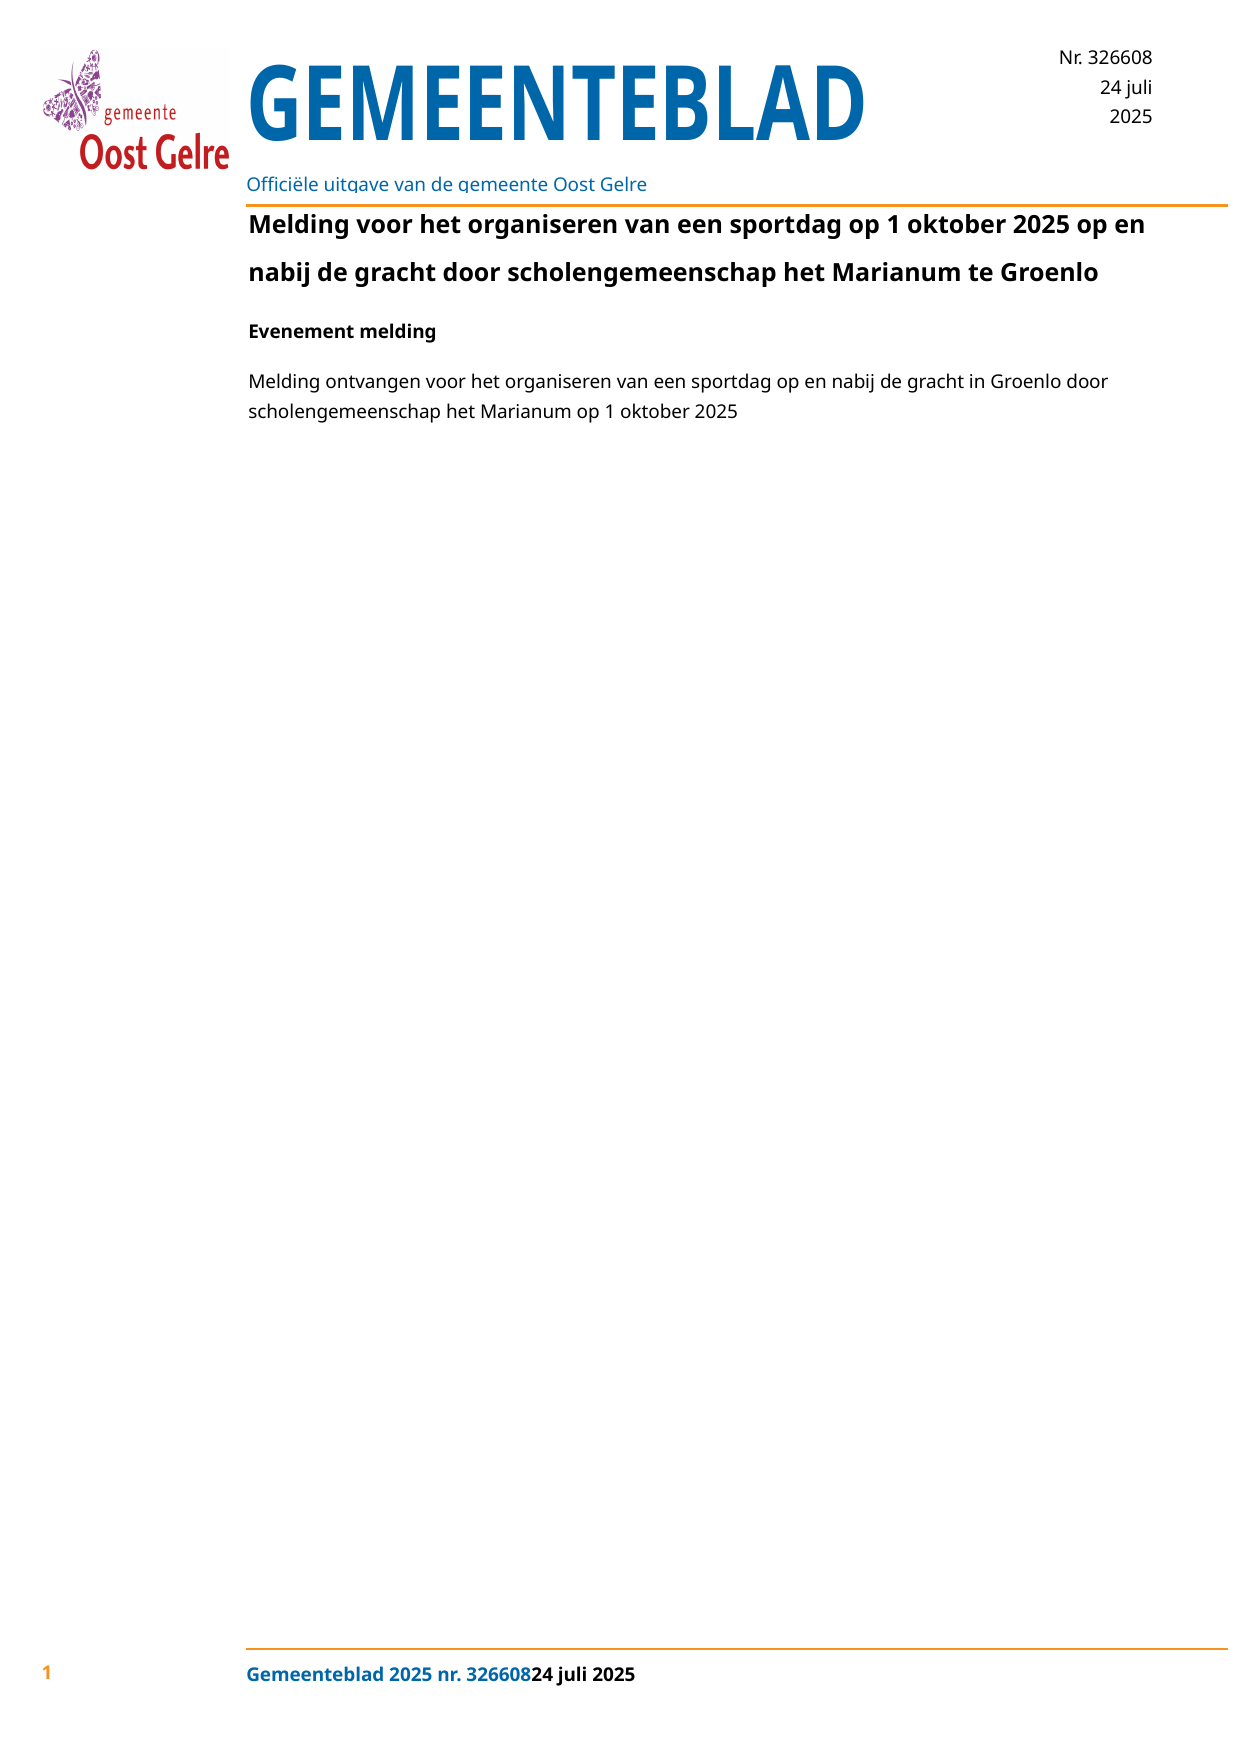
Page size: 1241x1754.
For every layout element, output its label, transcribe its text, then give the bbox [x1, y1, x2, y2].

text Evenement melding [248, 318, 1152, 344]
text Melding voor het organiseren van een sportdag op 1 oktober 2025 op en nabij de gracht door scholengemeenschap het Marianum te Groenlo [248, 207, 1152, 288]
text Melding ontvangen voor het organiseren van een sportdag op en nabij de gracht in Groenlo door scholengemeenschap het Marianum op 1 oktober 2025 [248, 368, 1152, 424]
picture [41, 47, 231, 172]
